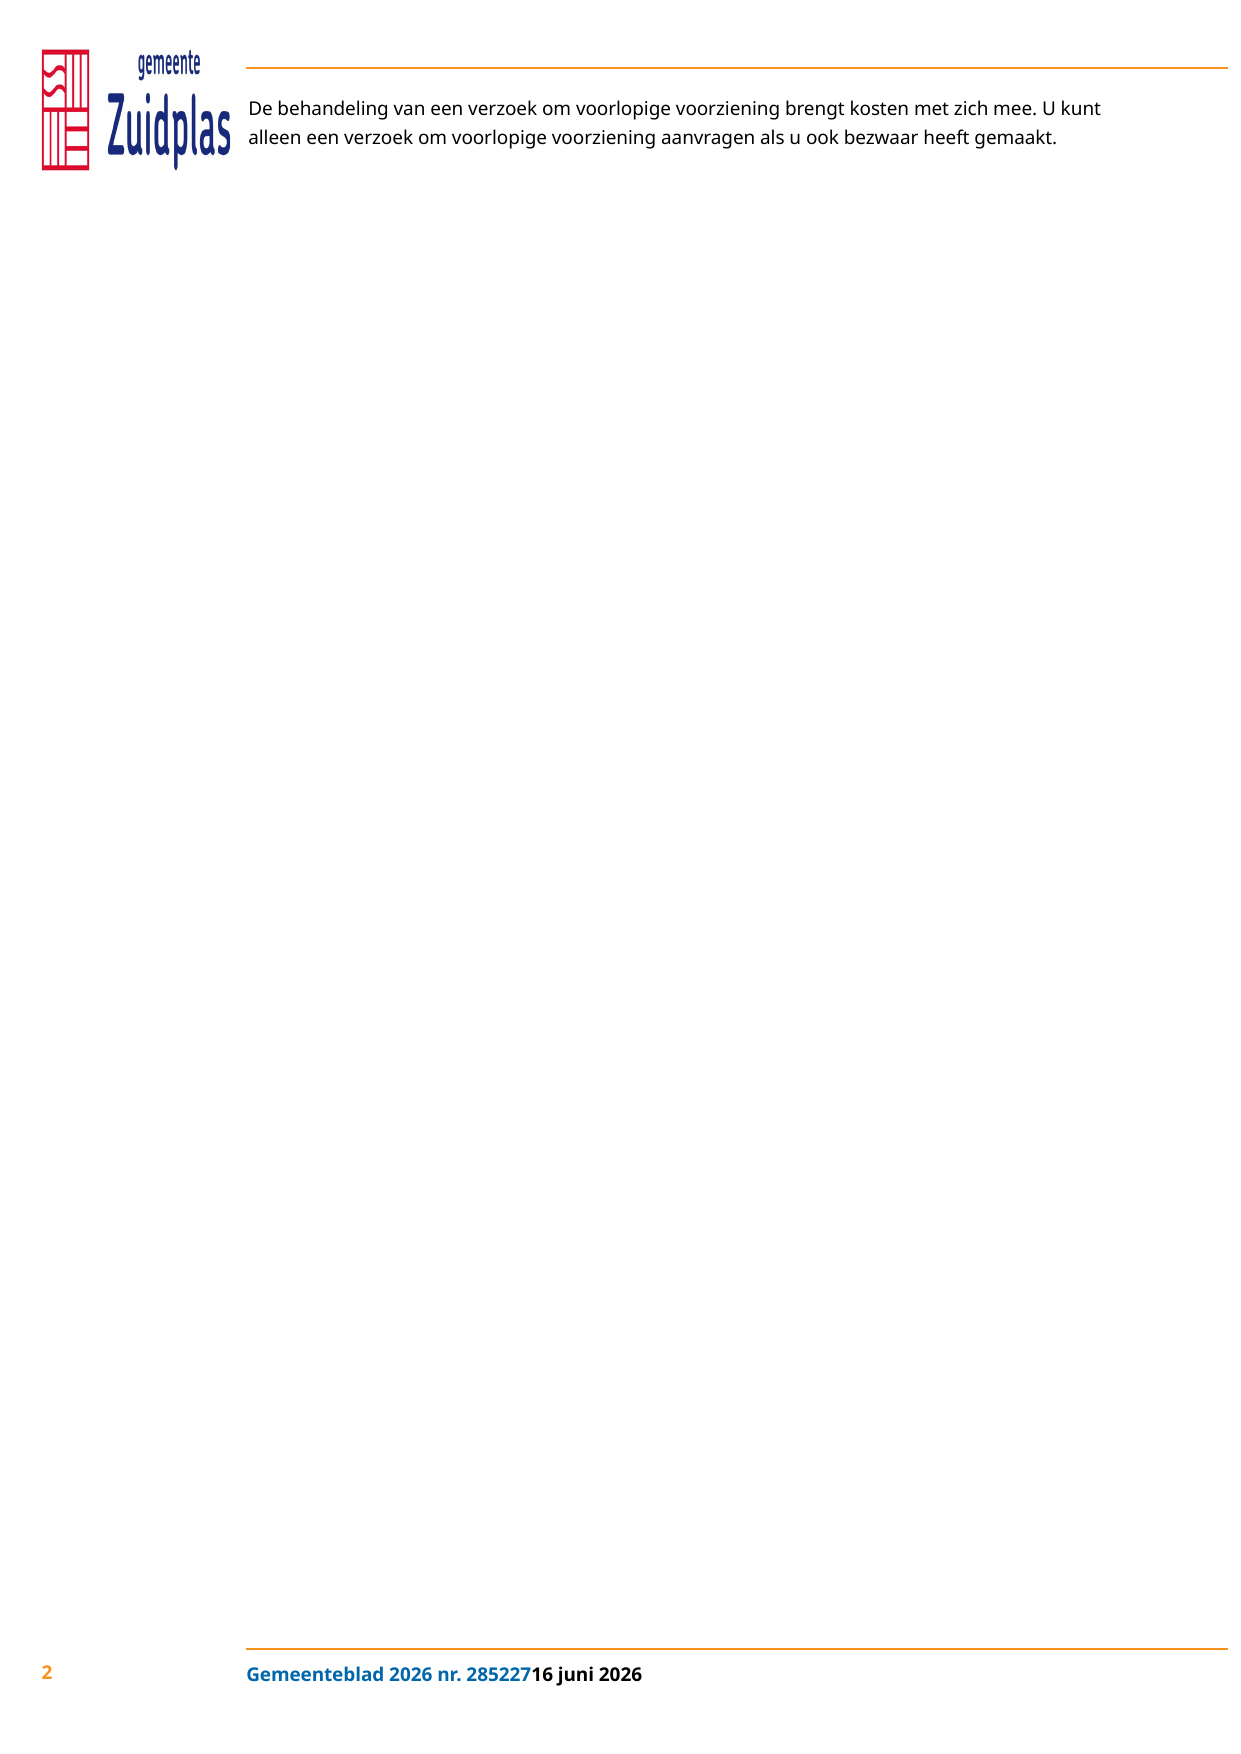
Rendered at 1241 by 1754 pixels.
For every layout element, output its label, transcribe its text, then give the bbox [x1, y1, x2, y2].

text De behandeling van een verzoek om voorlopige voorziening brengt kosten met zich mee. U kunt alleen een verzoek om voorlopige voorziening aanvragen als u ook bezwaar heeft gemaakt. [248, 95, 1152, 150]
picture [41, 47, 231, 172]
